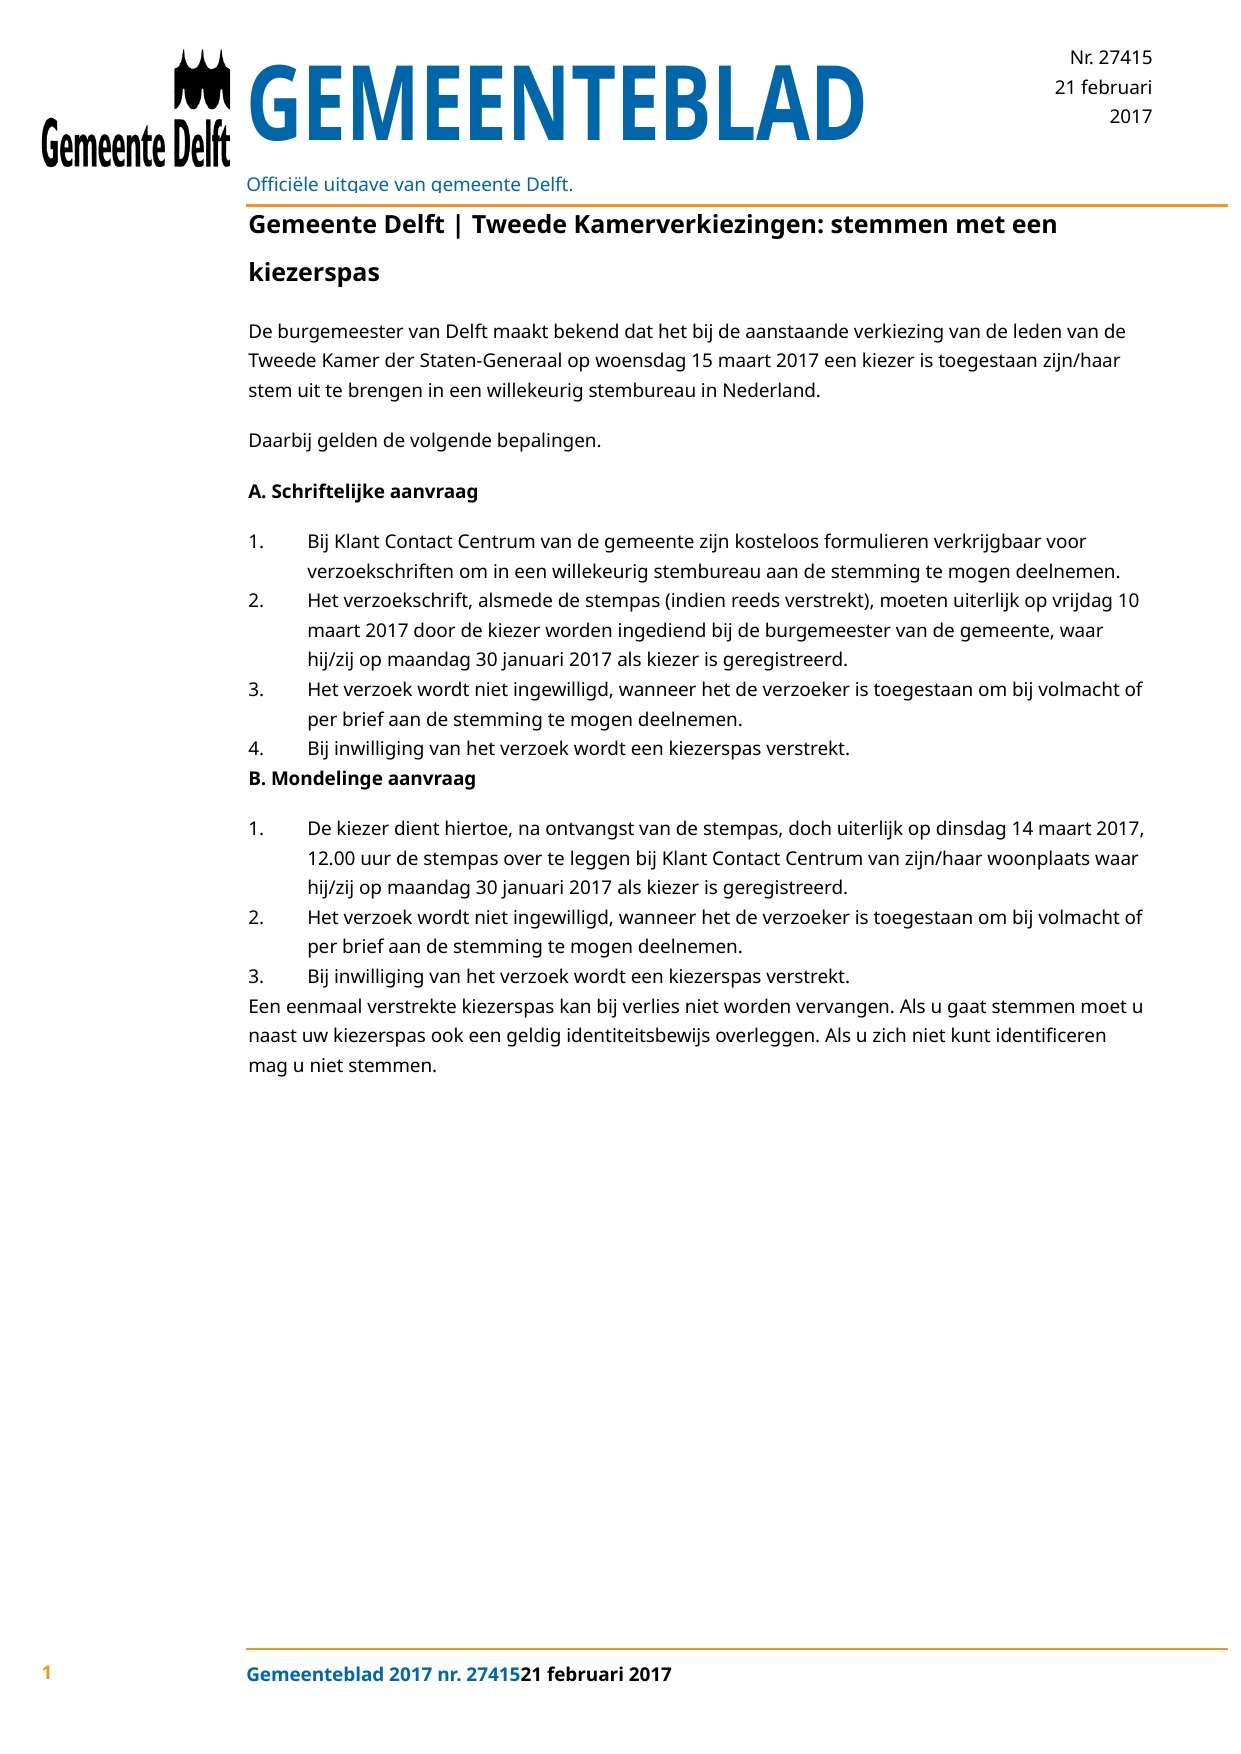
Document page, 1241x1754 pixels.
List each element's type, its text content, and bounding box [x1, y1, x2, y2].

text Gemeente Delft | Tweede Kamerverkiezingen: stemmen met een kiezerspas [248, 207, 1152, 288]
list Bij inwilliging van het verzoek wordt een kiezerspas verstrekt. [248, 963, 1152, 989]
list Het verzoek wordt niet ingewilligd, wanneer het de verzoeker is toegestaan om bij volmacht of per brief aan de stemming te mogen deelnemen. [248, 904, 1152, 959]
list Het verzoek wordt niet ingewilligd, wanneer het de verzoeker is toegestaan om bij volmacht of per brief aan de stemming te mogen deelnemen. [248, 676, 1152, 732]
list Bij inwilliging van het verzoek wordt een kiezerspas verstrekt. [248, 735, 1152, 761]
text A. Schriftelijke aanvraag [248, 478, 1152, 504]
text Een eenmaal verstrekte kiezerspas kan bij verlies niet worden vervangen. Als u gaat stemmen moet u naast uw kiezerspas ook een geldig identiteitsbewijs overleggen. Als u zich niet kunt identificeren mag u niet stemmen. [248, 993, 1152, 1078]
text De burgemeester van Delft maakt bekend dat het bij de aanstaande verkiezing van de leden van de Tweede Kamer der Staten-Generaal op woensdag 15 maart 2017 een kiezer is toegestaan zijn/haar stem uit te brengen in een willekeurig stembureau in Nederland. [248, 318, 1152, 403]
text Daarbij gelden de volgende bepalingen. [248, 427, 1152, 453]
text B. Mondelinge aanvraag [248, 765, 1152, 791]
list De kiezer dient hiertoe, na ontvangst van de stempas, doch uiterlijk op dinsdag 14 maart 2017, 12.00 uur de stempas over te leggen bij Klant Contact Centrum van zijn/haar woonplaats waar hij/zij op maandag 30 januari 2017 als kiezer is geregistreerd. [248, 815, 1152, 900]
list Het verzoekschrift, alsmede de stempas (indien reeds verstrekt), moeten uiterlijk op vrijdag 10 maart 2017 door de kiezer worden ingediend bij de burgemeester van de gemeente, waar hij/zij op maandag 30 januari 2017 als kiezer is geregistreerd. [248, 587, 1152, 672]
list Bij Klant Contact Centrum van de gemeente zijn kosteloos formulieren verkrijgbaar voor verzoekschriften om in een willekeurig stembureau aan de stemming te mogen deelnemen. [248, 528, 1152, 584]
picture [41, 47, 231, 172]
